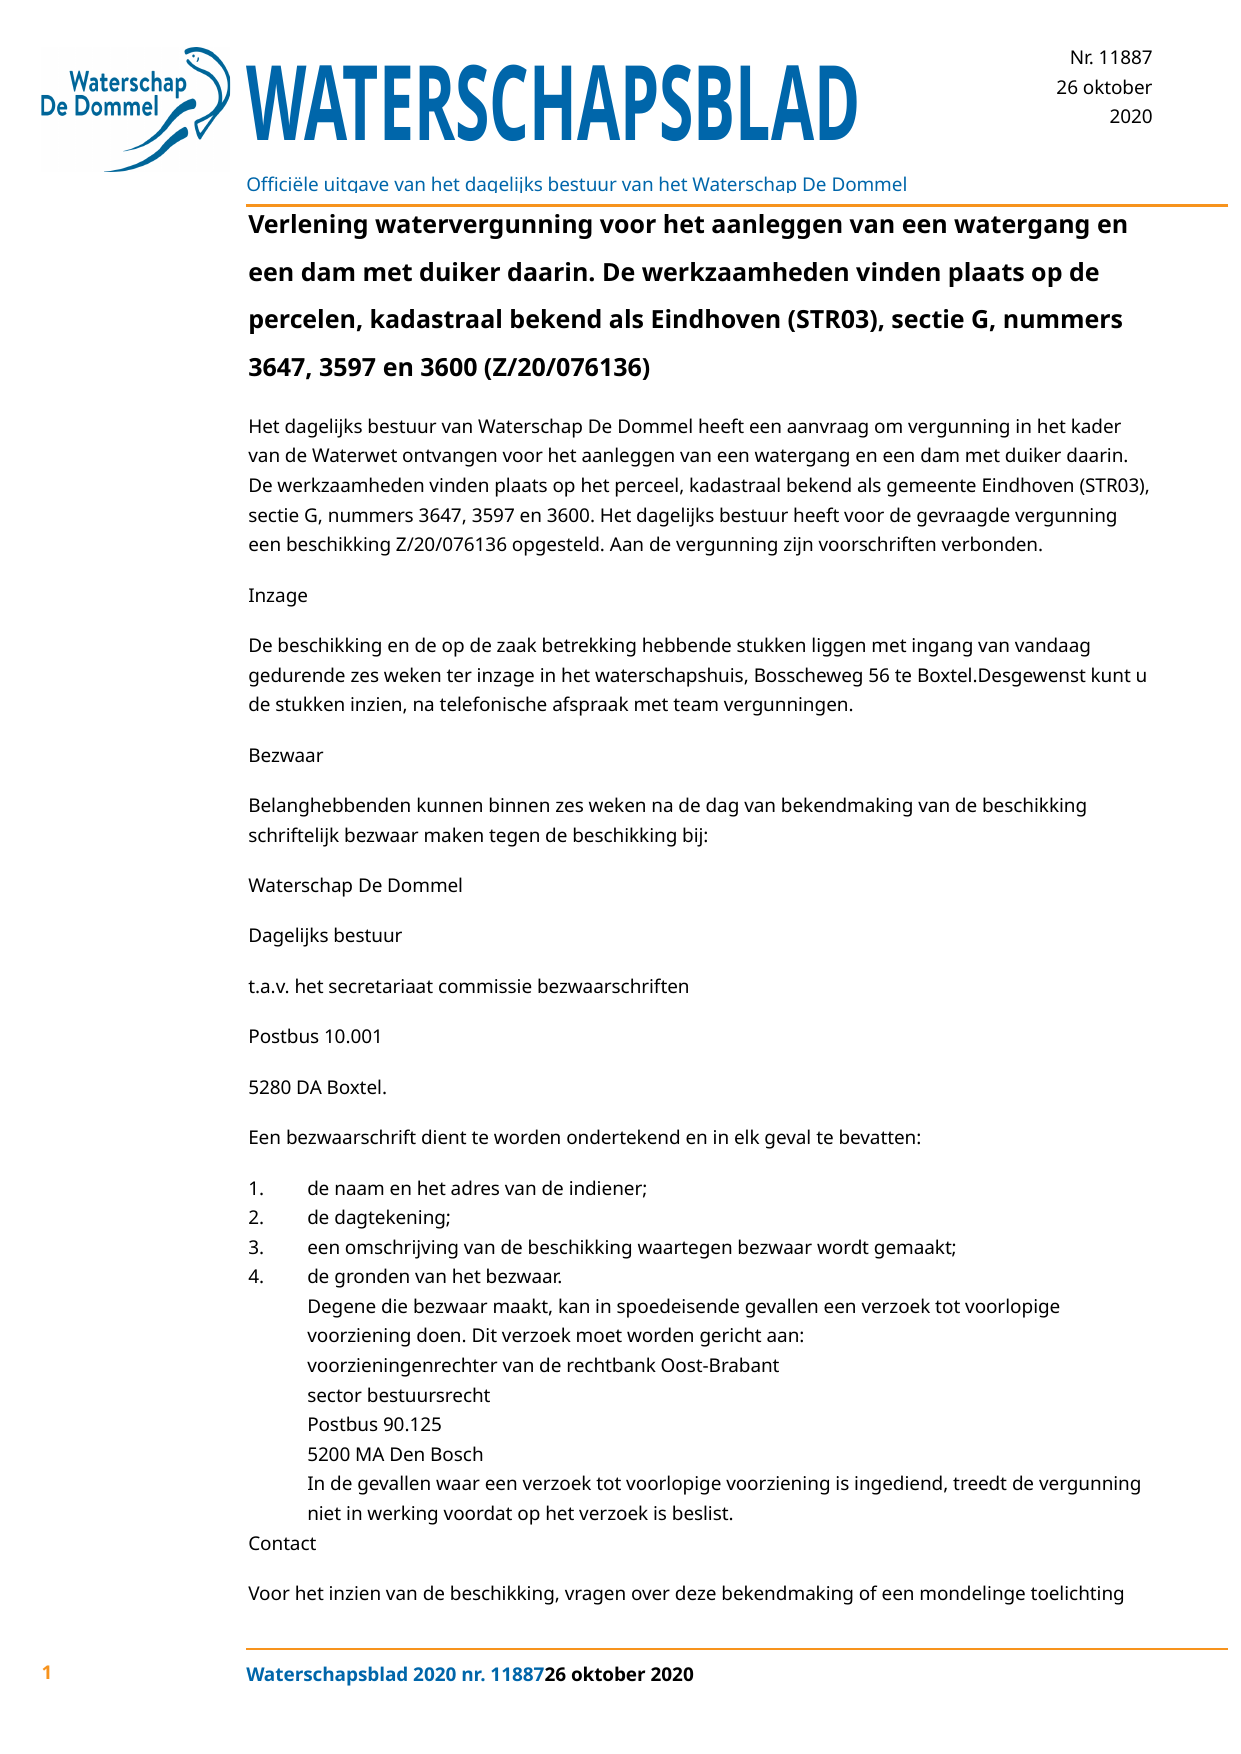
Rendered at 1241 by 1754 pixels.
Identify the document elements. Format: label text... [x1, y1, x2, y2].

list sector bestuursrecht [248, 1382, 1152, 1408]
picture [41, 47, 231, 172]
text Een bezwaarschrift dient te worden ondertekend en in elk geval te bevatten: [248, 1124, 1152, 1150]
text Bezwaar [248, 742, 1152, 768]
list de gronden van het bezwaar. [248, 1263, 1152, 1289]
text Postbus 10.001 [248, 1023, 1152, 1049]
list Degene die bezwaar maakt, kan in spoedeisende gevallen een verzoek tot voorlopige voorziening doen. Dit verzoek moet worden gericht aan: [248, 1293, 1152, 1348]
text De beschikking en de op de zaak betrekking hebbende stukken liggen met ingang van vandaag gedurende zes weken ter inzage in het waterschapshuis, Bosscheweg 56 te Boxtel.Desgewenst kunt u de stukken inzien, na telefonische afspraak met team vergunningen. [248, 632, 1152, 717]
picture [198, 118, 210, 131]
picture [45, 99, 51, 111]
text Het dagelijks bestuur van Waterschap De Dommel heeft een aanvraag om vergunning in het kader van de Waterwet ontvangen voor het aanleggen van een watergang en een dam met duiker daarin. De werkzaamheden vinden plaats op het perceel, kadastraal bekend als gemeente Eindhoven (STR03), sectie G, nummers 3647, 3597 en 3600. Het dagelijks bestuur heeft voor de gevraagde vergunning een beschikking Z/20/076136 opgesteld. Aan de vergunning zijn voorschriften verbonden. [248, 413, 1152, 557]
text Waterschap De Dommel [248, 872, 1152, 898]
text Verlening watervergunning voor het aanleggen van een watergang en een dam met duiker daarin. De werkzaamheden vinden plaats op de percelen, kadastraal bekend als Eindhoven (STR03), sectie G, nummers 3647, 3597 en 3600 (Z/20/076136) [248, 207, 1152, 384]
text Contact [248, 1530, 1152, 1556]
text Belanghebbenden kunnen binnen zes weken na de dag van bekendmaking van de beschikking schriftelijk bezwaar maken tegen de beschikking bij: [248, 792, 1152, 848]
list de naam en het adres van de indiener; [248, 1175, 1152, 1201]
picture [204, 47, 231, 76]
text Inzage [248, 582, 1152, 608]
list de dagtekening; [248, 1204, 1152, 1230]
text t.a.v. het secretariaat commissie bezwaarschriften [248, 973, 1152, 999]
text Voor het inzien van de beschikking, vragen over deze bekendmaking of een mondelinge toelichting [248, 1580, 1152, 1606]
list In de gevallen waar een verzoek tot voorlopige voorziening is ingediend, treedt de vergunning niet in werking voordat op het verzoek is beslist. [248, 1471, 1152, 1526]
text Dagelijks bestuur [248, 923, 1152, 948]
list voorzieningenrechter van de rechtbank Oost-Brabant [248, 1352, 1152, 1378]
list Postbus 90.125 [248, 1411, 1152, 1437]
list een omschrijving van de beschikking waartegen bezwaar wordt gemaakt; [248, 1234, 1152, 1260]
text 5280 DA Boxtel. [248, 1074, 1152, 1100]
list 5200 MA Den Bosch [248, 1441, 1152, 1467]
